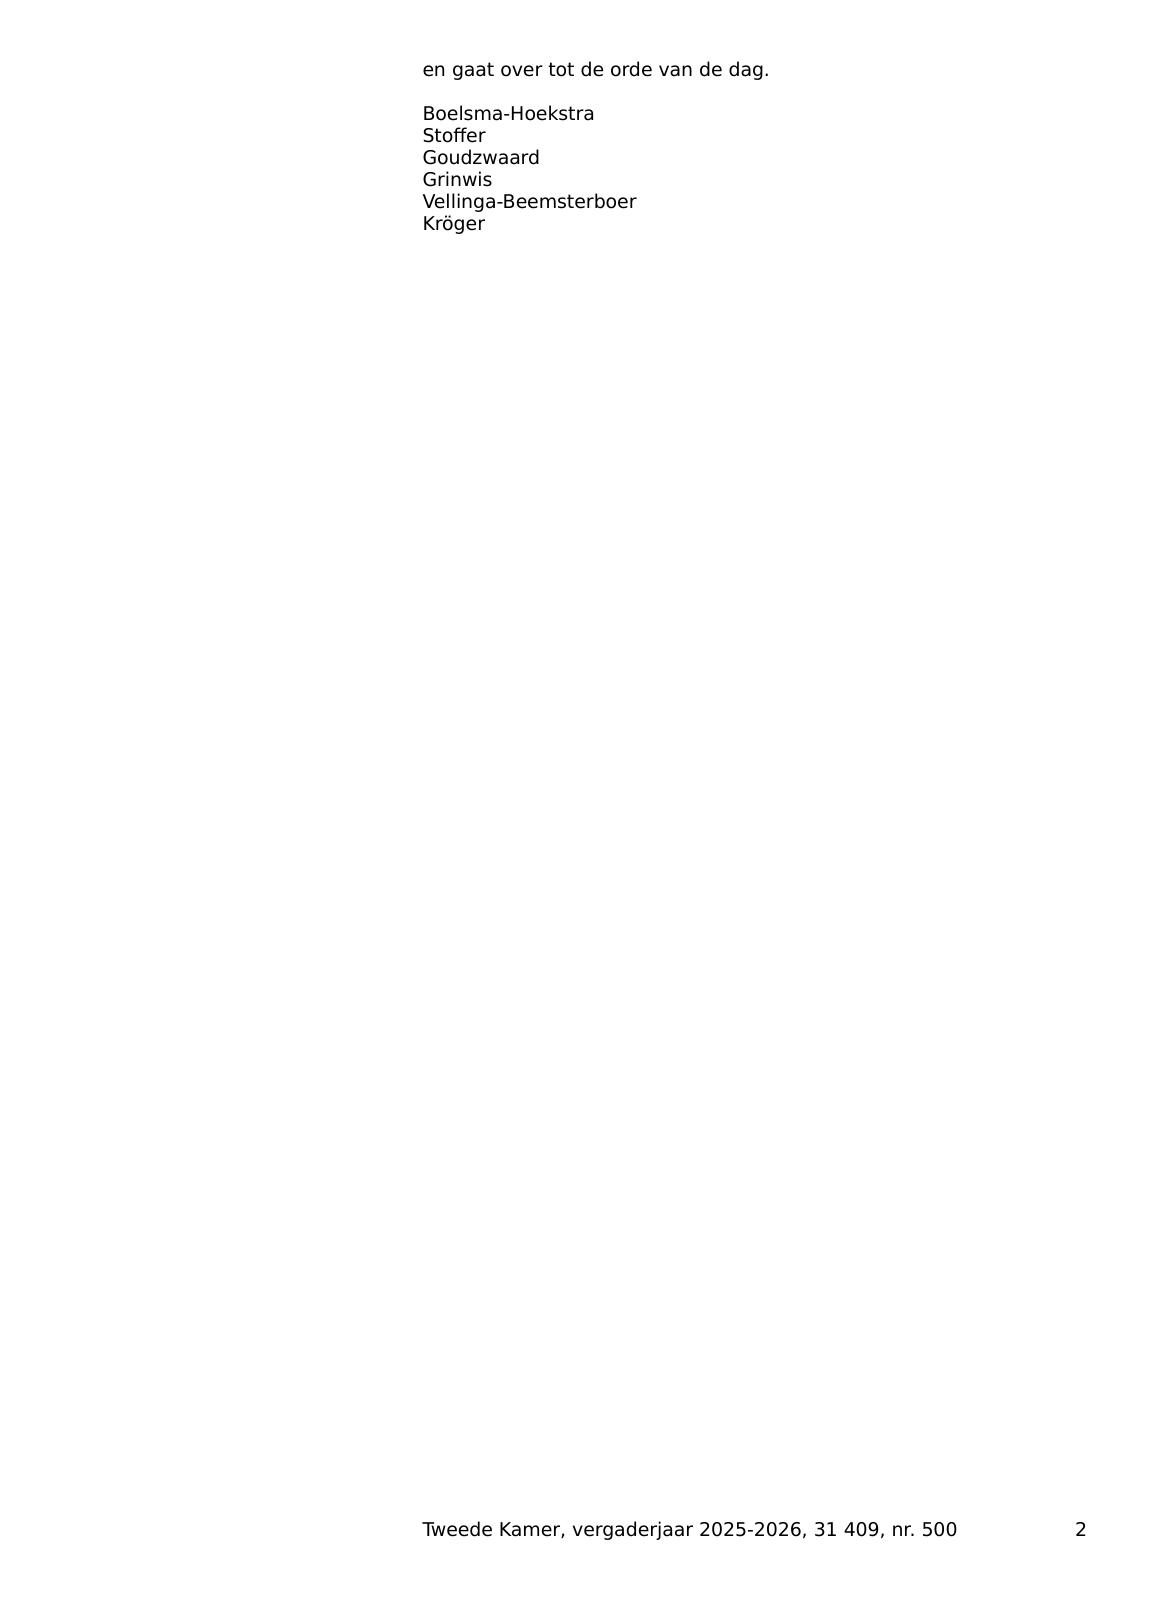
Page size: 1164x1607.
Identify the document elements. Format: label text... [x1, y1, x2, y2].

text Vellinga-Beemsterboer [422, 191, 1087, 213]
text Boelsma-Hoekstra [422, 103, 1087, 125]
text Kröger [422, 213, 1087, 235]
text Grinwis [422, 169, 1087, 191]
text Goudzwaard [422, 147, 1087, 169]
text Stoffer [422, 125, 1087, 147]
text en gaat over tot de orde van de dag. [422, 59, 1087, 81]
